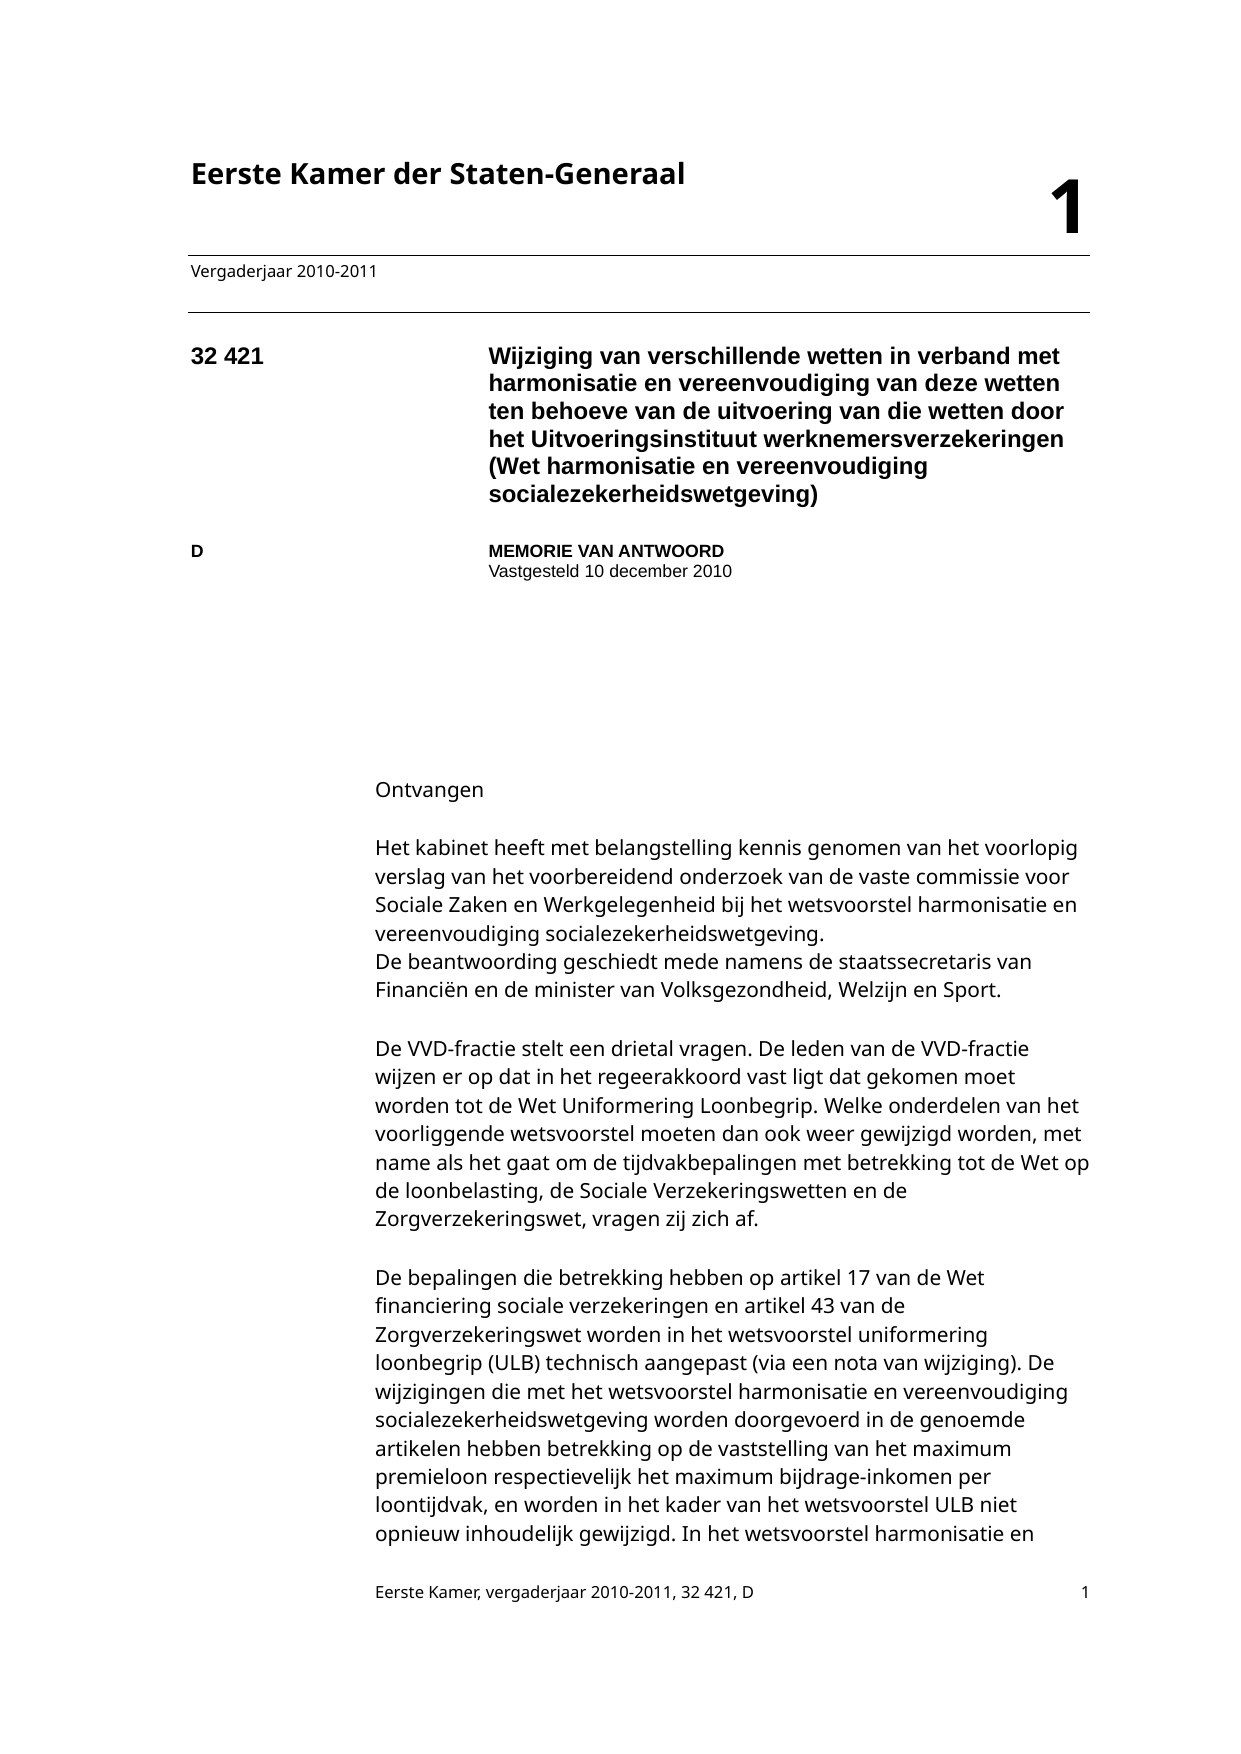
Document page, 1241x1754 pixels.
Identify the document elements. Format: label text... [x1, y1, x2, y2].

table_cell 32 421 [188, 339, 485, 537]
text Ontvangen [375, 775, 1090, 803]
table_header 1 [910, 150, 1090, 255]
table_cell [485, 256, 1090, 312]
table_cell [485, 313, 1090, 339]
text De VVD-fractie stelt een drietal vragen. De leden van de VVD-fractie wijzen er op dat in het regeerakkoord vast ligt dat gekomen moet worden tot de Wet Uniformering Loonbegrip. Welke onderdelen van het voorliggende wetsvoorstel moeten dan ook weer gewijzigd worden, met name als het gaat om de tijdvakbepalingen met betrekking tot de Wet op de loonbelasting, de Sociale Verzekeringswetten en de Zorgverzekeringswet, vragen zij zich af. [375, 1034, 1090, 1233]
text De beantwoording geschiedt mede namens de staatssecretaris van Financiën en de minister van Volksgezondheid, Welzijn en Sport. [375, 947, 1090, 1004]
table_header Eerste Kamer der Staten-Generaal [188, 150, 909, 255]
text De bepalingen die betrekking hebben op artikel 17 van de Wet financiering sociale verzekeringen en artikel 43 van de Zorgverzekeringswet worden in het wetsvoorstel uniformering loonbegrip (ULB) technisch aangepast (via een nota van wijziging). De wijzigingen die met het wetsvoorstel harmonisatie en vereenvoudiging socialezekerheidswetgeving worden doorgevoerd in de genoemde artikelen hebben betrekking op de vaststelling van het maximum premieloon respectievelijk het maximum bijdrage-inkomen per loontijdvak, en worden in het kader van het wetsvoorstel ULB niet opnieuw inhoudelijk gewijzigd. In het wetsvoorstel harmonisatie en [375, 1263, 1090, 1547]
table_cell Wijziging van verschillende wetten in verband met harmonisatie en vereenvoudiging van deze wetten ten behoeve van de uitvoering van die wetten door het Uitvoeringsinstituut werknemersverzekeringen (Wet harmonisatie en vereenvoudiging socialezekerheidswetgeving) [485, 339, 1090, 537]
table_cell [188, 313, 485, 339]
table_cell Vergaderjaar 2010-2011 [188, 256, 485, 312]
text Het kabinet heeft met belangstelling kennis genomen van het voorlopig verslag van het voorbereidend onderzoek van de vaste commissie voor Sociale Zaken en Werkgelegenheid bij het wetsvoorstel harmonisatie en vereenvoudiging socialezekerheidswetgeving. [375, 833, 1090, 947]
table_cell MEMORIE VAN ANTWOORD Vastgesteld 10 december 2010 [485, 538, 1090, 656]
table_cell D [188, 538, 485, 656]
